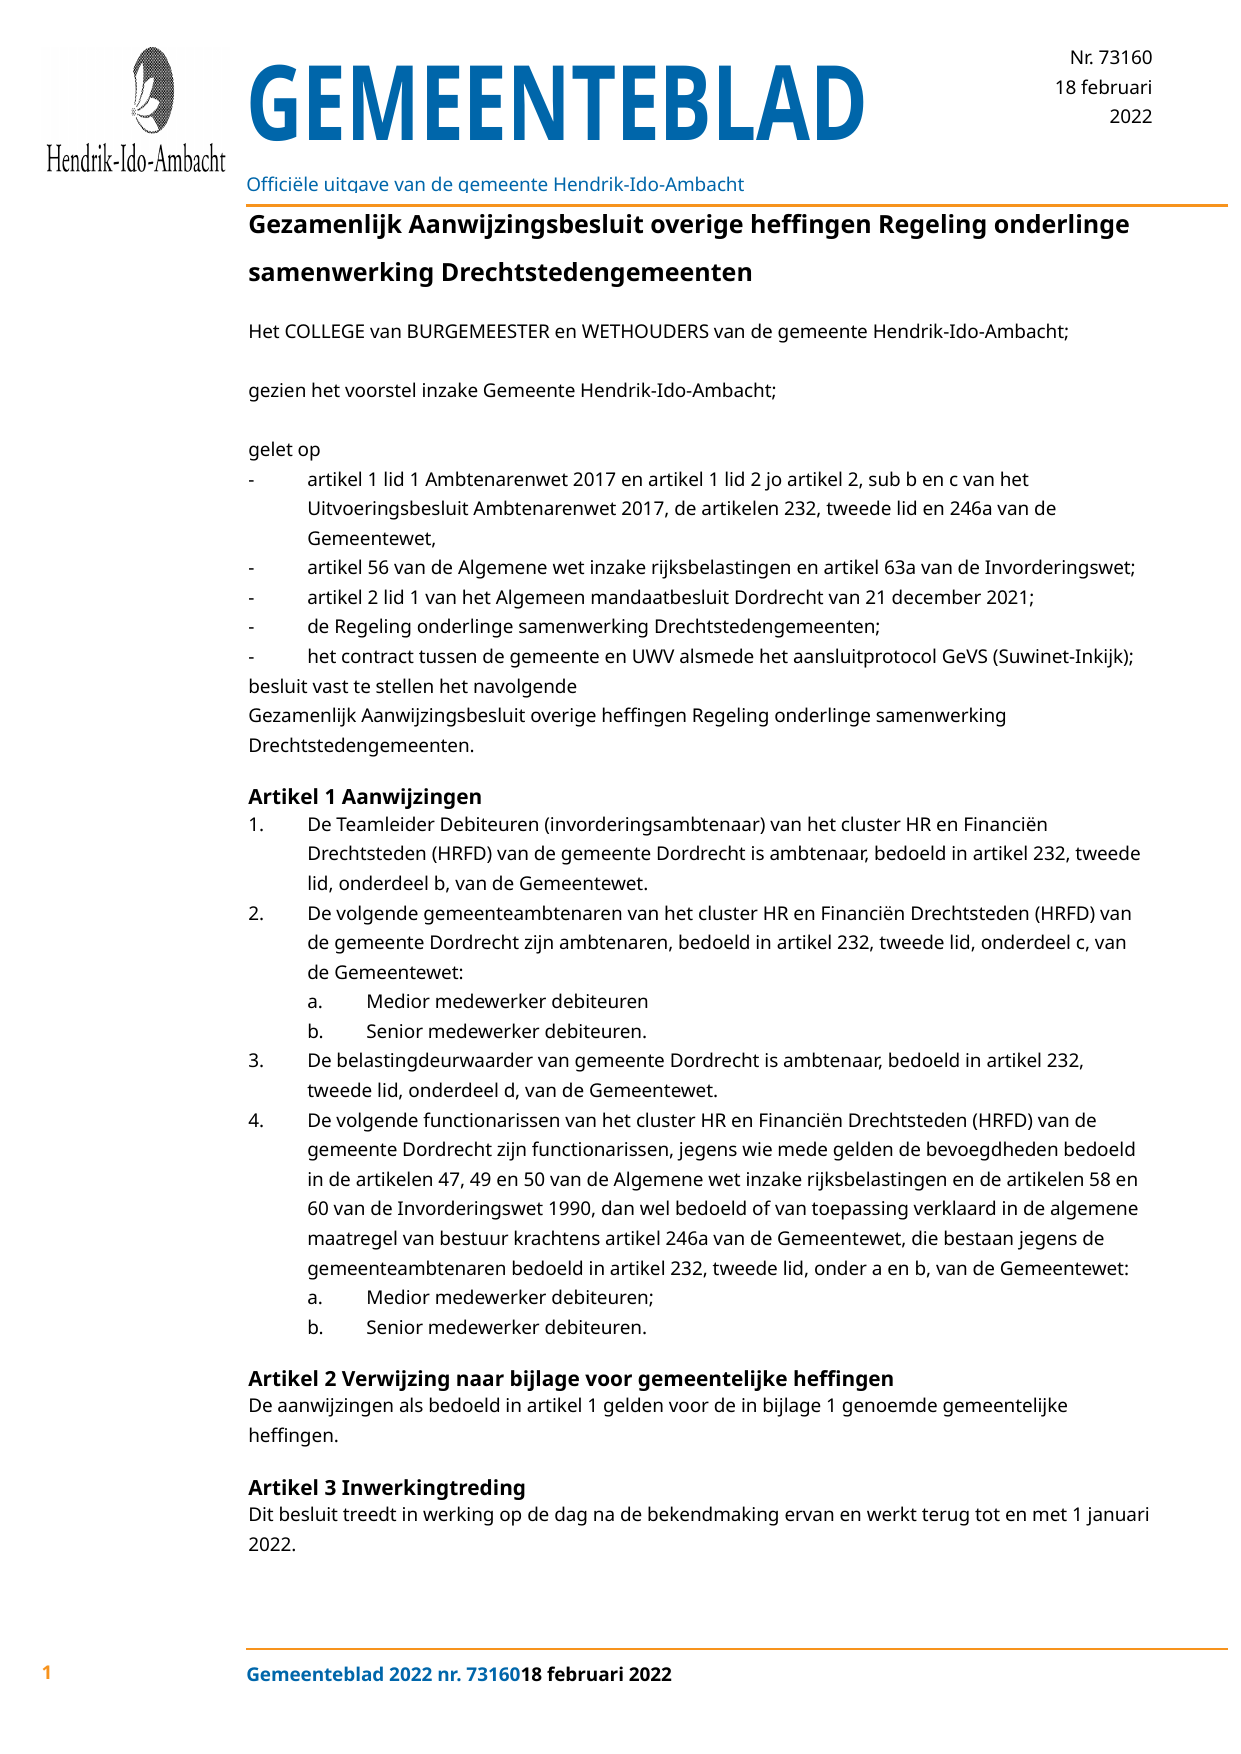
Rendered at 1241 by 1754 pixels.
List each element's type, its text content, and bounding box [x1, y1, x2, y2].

list het contract tussen de gemeente en UWV alsmede het aansluitprotocol GeVS (Suwinet-Inkijk); [248, 643, 1152, 669]
text Artikel 1 Aanwijzingen [248, 782, 1152, 811]
text Gezamenlijk Aanwijzingsbesluit overige heffingen Regeling onderlinge samenwerking Drechtstedengemeenten. [248, 702, 1152, 758]
list Medior medewerker debiteuren [307, 988, 1152, 1014]
text gelet op [248, 436, 1152, 462]
list Senior medewerker debiteuren. [307, 1314, 1152, 1339]
text Artikel 3 Inwerkingtreding [248, 1473, 1152, 1501]
list Medior medewerker debiteuren; [307, 1284, 1152, 1310]
text Gezamenlijk Aanwijzingsbesluit overige heffingen Regeling onderlinge samenwerking Drechtstedengemeenten [248, 207, 1152, 288]
text Dit besluit treedt in werking op de dag na de bekendmaking ervan en werkt terug tot en met 1 januari 2022. [248, 1501, 1152, 1556]
picture [41, 47, 231, 172]
list artikel 2 lid 1 van het Algemeen mandaatbesluit Dordrecht van 21 december 2021; [248, 584, 1152, 610]
text besluit vast te stellen het navolgende [248, 673, 1152, 699]
list Senior medewerker debiteuren. [307, 1018, 1152, 1044]
text Het COLLEGE van BURGEMEESTER en WETHOUDERS van de gemeente Hendrik-Ido-Ambacht; [248, 318, 1152, 344]
list De volgende functionarissen van het cluster HR en Financiën Drechtsteden (HRFD) van de gemeente Dordrecht zijn functionarissen, jegens wie mede gelden de bevoegdheden bedoeld in de artikelen 47, 49 en 50 van de Algemene wet inzake rijksbelastingen en de artikelen 58 en 60 van de Invorderingswet 1990, dan wel bedoeld of van toepassing verklaard in de algemene maatregel van bestuur krachtens artikel 246a van de Gemeentewet, die bestaan jegens de gemeenteambtenaren bedoeld in artikel 232, tweede lid, onder a en b, van de Gemeentewet: [248, 1107, 1152, 1280]
text Artikel 2 Verwijzing naar bijlage voor gemeentelijke heffingen [248, 1364, 1152, 1393]
list artikel 56 van de Algemene wet inzake rijksbelastingen en artikel 63a van de Invorderingswet; [248, 554, 1152, 580]
text De aanwijzingen als bedoeld in artikel 1 gelden voor de in bijlage 1 genoemde gemeentelijke heffingen. [248, 1393, 1152, 1448]
list De volgende gemeenteambtenaren van het cluster HR en Financiën Drechtsteden (HRFD) van de gemeente Dordrecht zijn ambtenaren, bedoeld in artikel 232, tweede lid, onderdeel c, van de Gemeentewet: [248, 900, 1152, 984]
list artikel 1 lid 1 Ambtenarenwet 2017 en artikel 1 lid 2 jo artikel 2, sub b en c van het Uitvoeringsbesluit Ambtenarenwet 2017, de artikelen 232, tweede lid en 246a van de Gemeentewet, [248, 466, 1152, 551]
list de Regeling onderlinge samenwerking Drechtstedengemeenten; [248, 614, 1152, 639]
list De Teamleider Debiteuren (invorderingsambtenaar) van het cluster HR en Financiën Drechtsteden (HRFD) van de gemeente Dordrecht is ambtenaar, bedoeld in artikel 232, tweede lid, onderdeel b, van de Gemeentewet. [248, 811, 1152, 896]
text gezien het voorstel inzake Gemeente Hendrik-Ido-Ambacht; [248, 377, 1152, 403]
list De belastingdeurwaarder van gemeente Dordrecht is ambtenaar, bedoeld in artikel 232, tweede lid, onderdeel d, van de Gemeentewet. [248, 1048, 1152, 1103]
